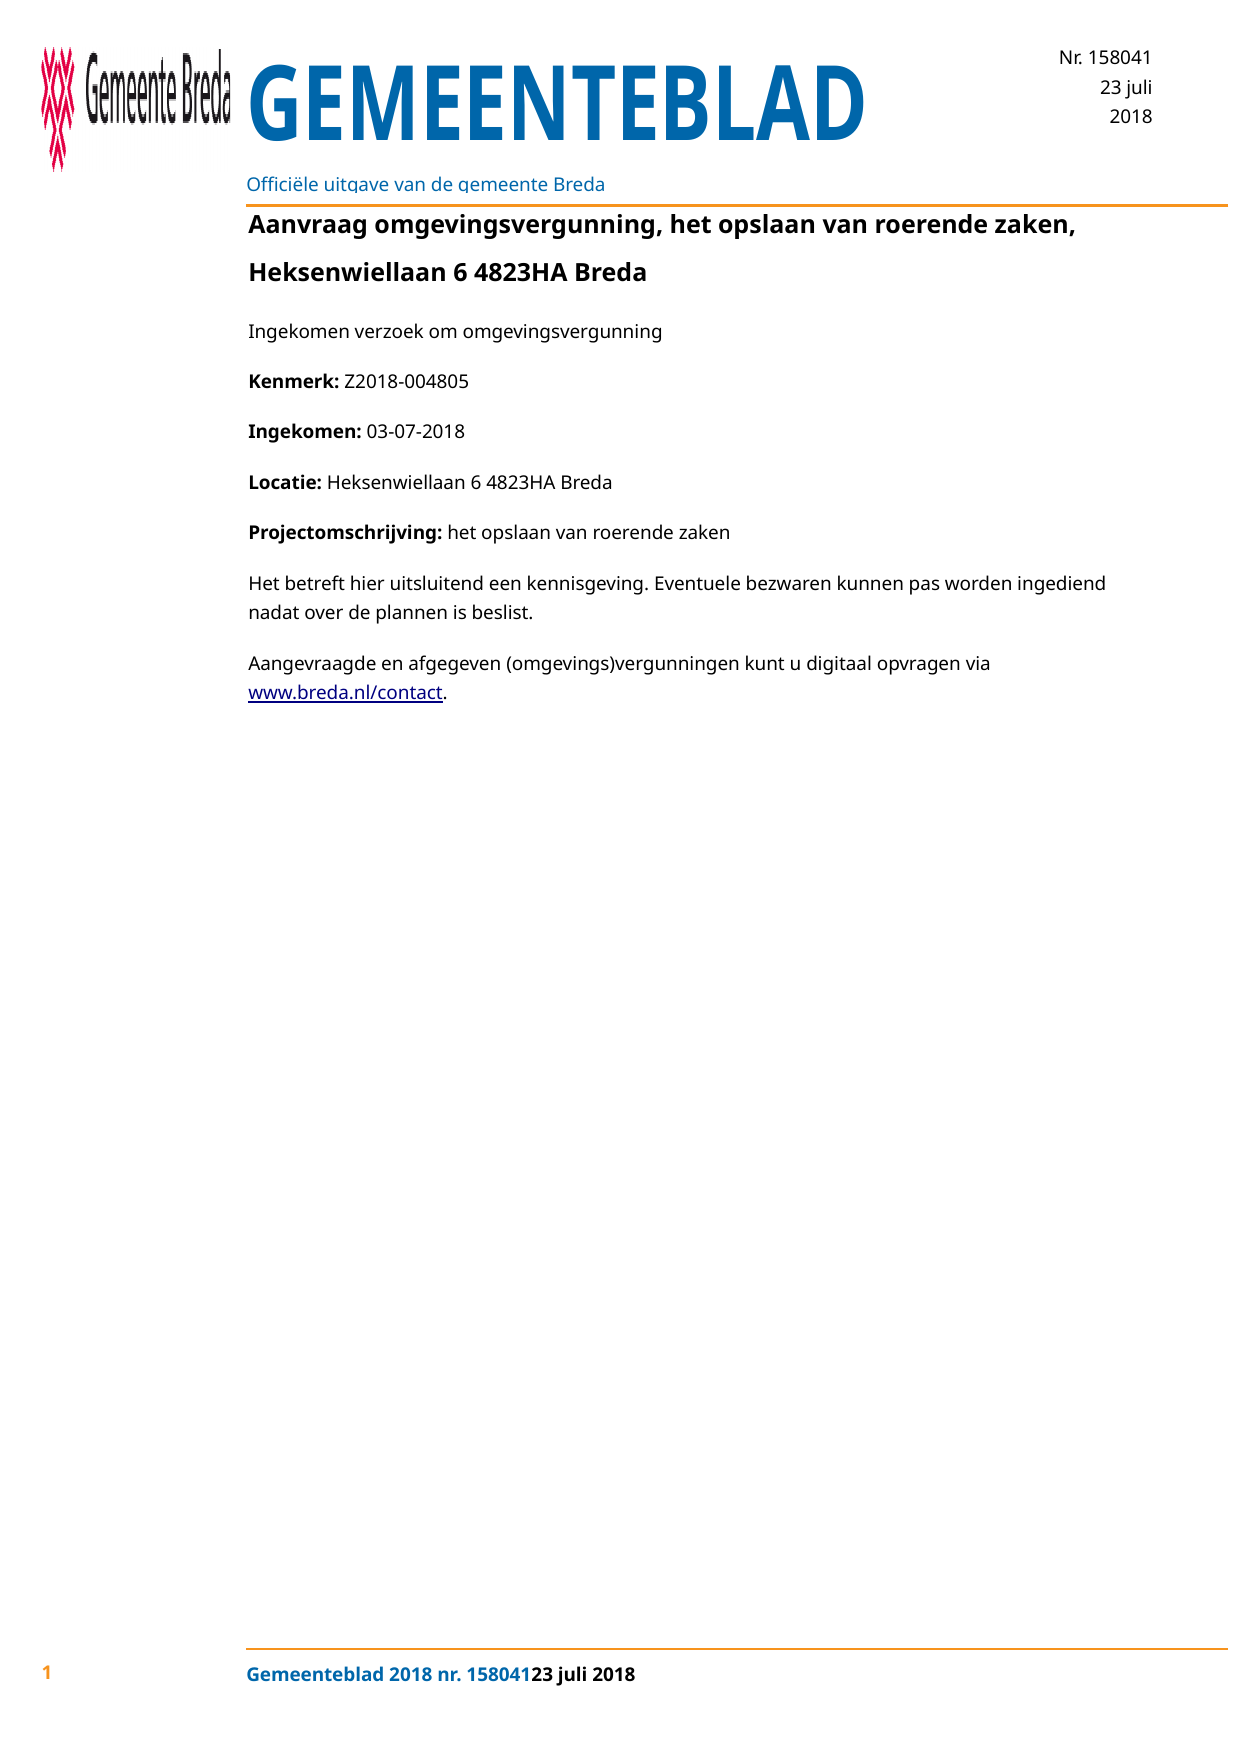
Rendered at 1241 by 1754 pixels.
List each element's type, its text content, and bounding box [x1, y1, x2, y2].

text Locatie: Heksenwiellaan 6 4823HA Breda [248, 469, 1152, 495]
text Aanvraag omgevingsvergunning, het opslaan van roerende zaken, Heksenwiellaan 6 4823HA Breda [248, 207, 1152, 288]
text Kenmerk: Z2018-004805 [248, 368, 1152, 394]
text Het betreft hier uitsluitend een kennisgeving. Eventuele bezwaren kunnen pas worden ingediend nadat over de plannen is beslist. [248, 570, 1152, 625]
picture [41, 47, 231, 172]
text Aangevraagde en afgegeven (omgevings)vergunningen kunt u digitaal opvragen via www.breda.nl/contact. [248, 650, 1152, 705]
text Ingekomen: 03-07-2018 [248, 419, 1152, 444]
text Projectomschrijving: het opslaan van roerende zaken [248, 519, 1152, 545]
text Ingekomen verzoek om omgevingsvergunning [248, 318, 1152, 344]
